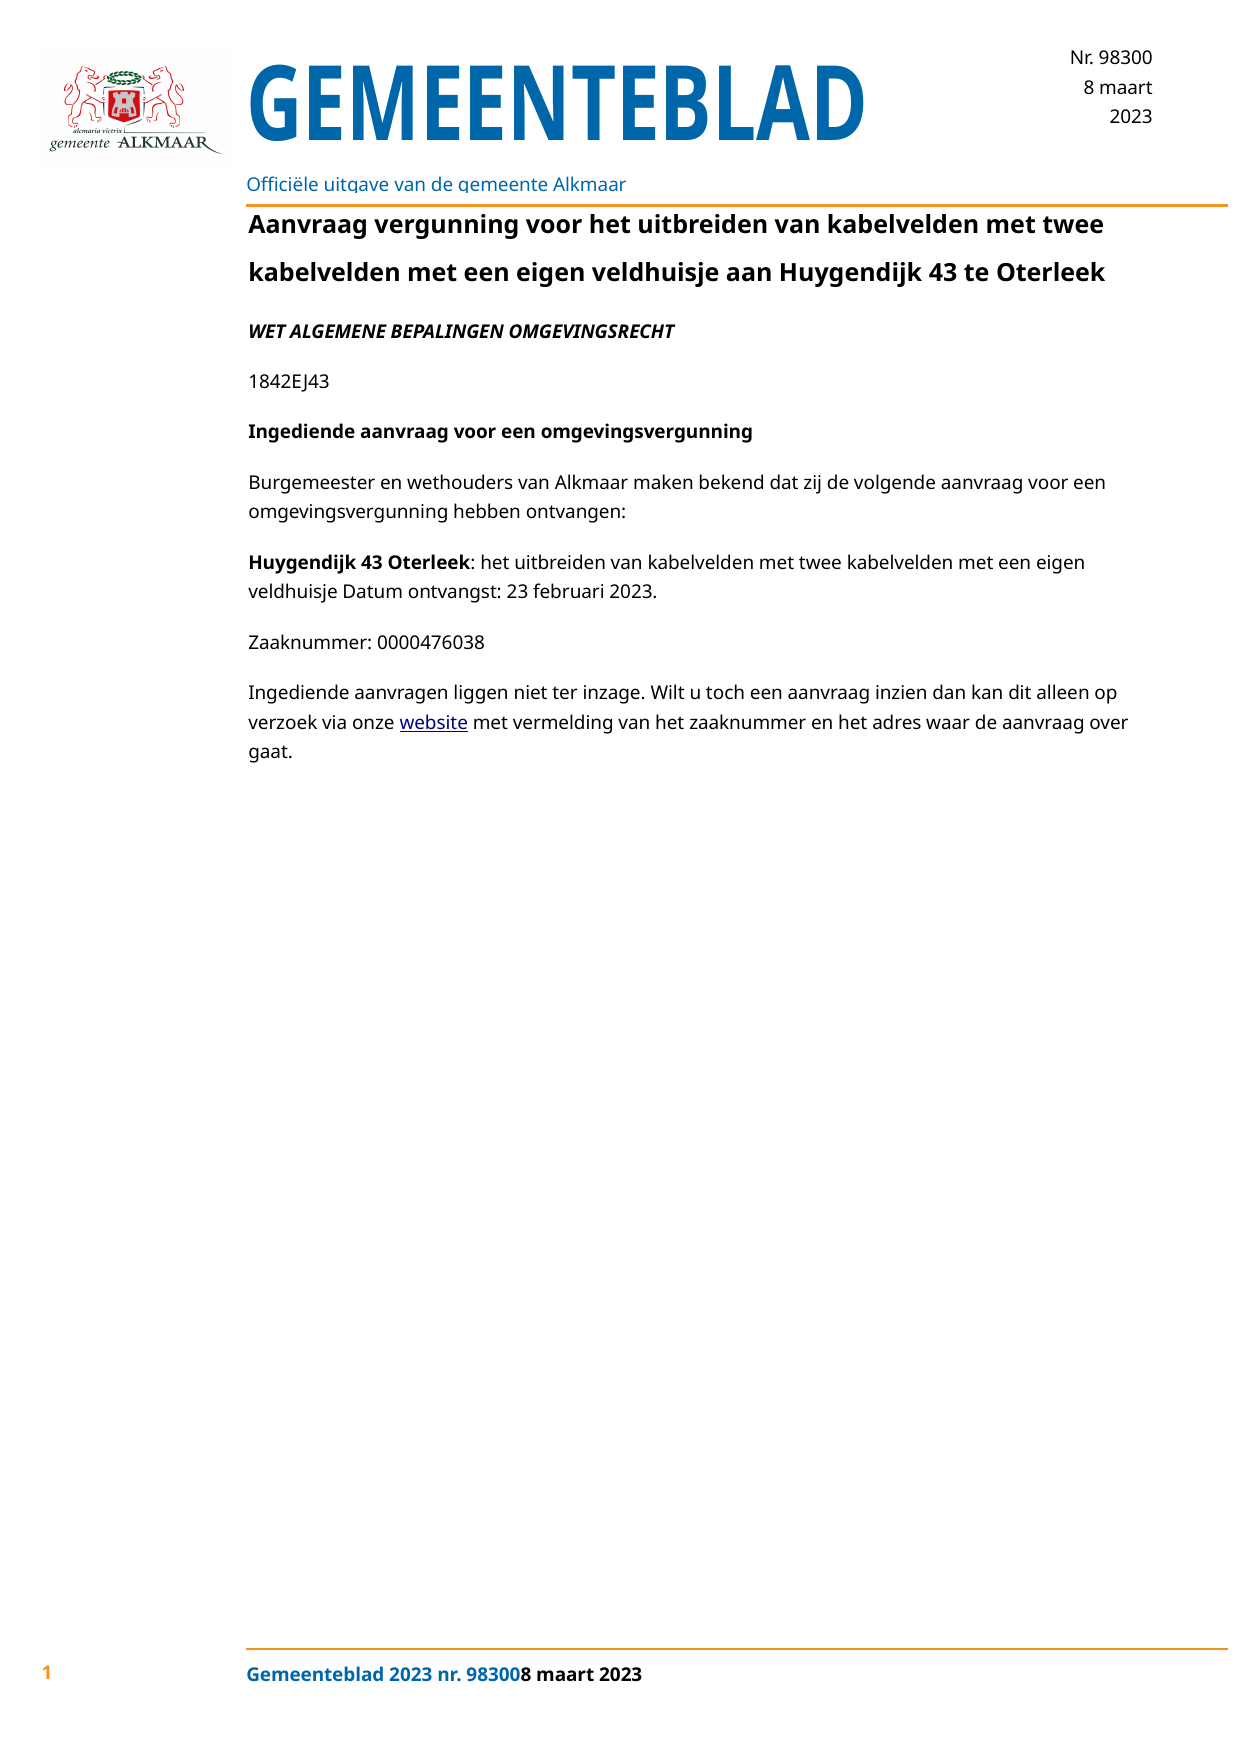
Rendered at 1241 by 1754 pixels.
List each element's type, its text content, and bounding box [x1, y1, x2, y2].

text Huygendijk 43 Oterleek: het uitbreiden van kabelvelden met twee kabelvelden met een eigen veldhuisje Datum ontvangst: 23 februari 2023. [248, 549, 1152, 604]
picture [41, 47, 231, 172]
text Aanvraag vergunning voor het uitbreiden van kabelvelden met twee kabelvelden met een eigen veldhuisje aan Huygendijk 43 te Oterleek [248, 207, 1152, 288]
text Ingediende aanvragen liggen niet ter inzage. Wilt u toch een aanvraag inzien dan kan dit alleen op verzoek via onze website met vermelding van het zaaknummer en het adres waar de aanvraag over gaat. [248, 679, 1152, 764]
text Ingediende aanvraag voor een omgevingsvergunning [248, 419, 1152, 444]
text Zaaknummer: 0000476038 [248, 629, 1152, 655]
text Burgemeester en wethouders van Alkmaar maken bekend dat zij de volgende aanvraag voor een omgevingsvergunning hebben ontvangen: [248, 469, 1152, 524]
text WET ALGEMENE BEPALINGEN OMGEVINGSRECHT [248, 318, 1152, 344]
text 1842EJ43 [248, 368, 1152, 394]
